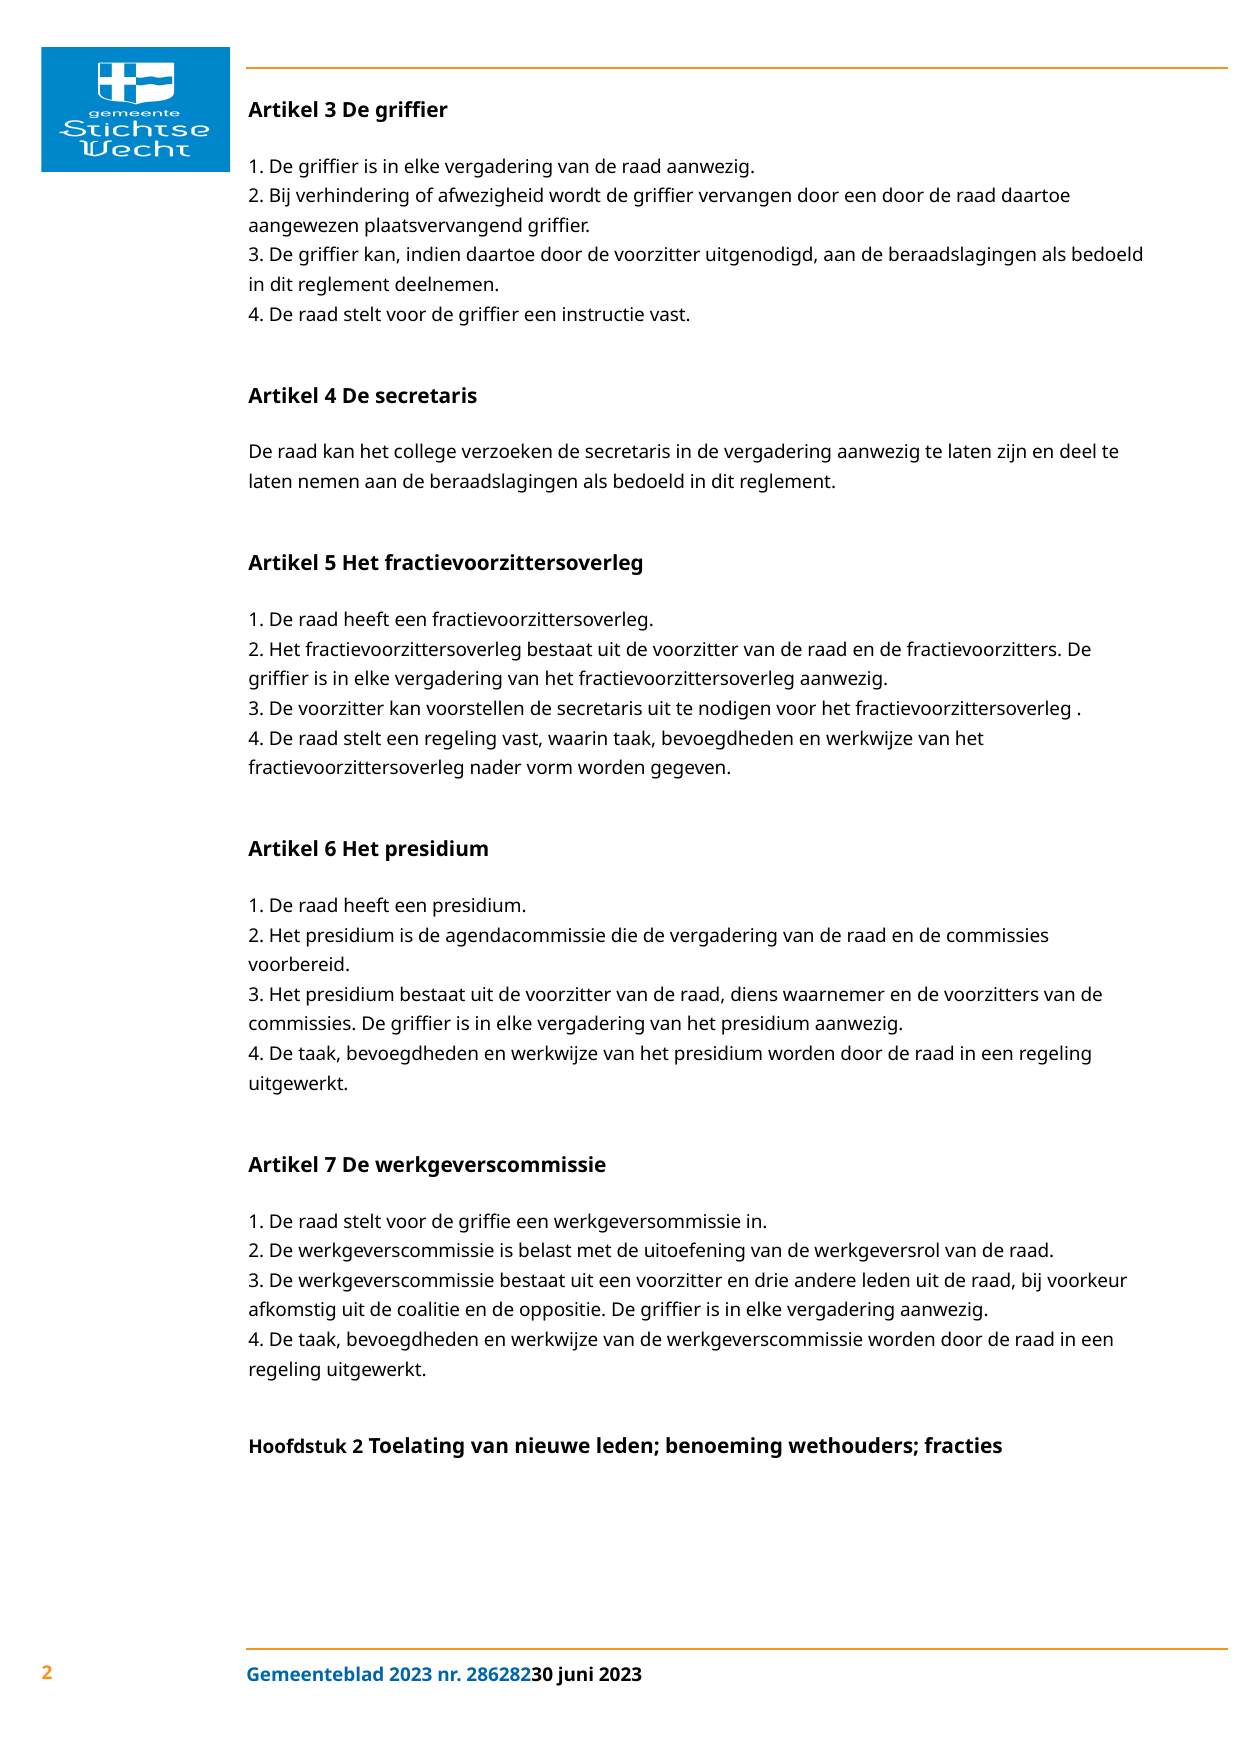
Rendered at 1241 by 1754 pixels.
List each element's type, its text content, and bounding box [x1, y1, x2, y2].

text 1. De griffier is in elke vergadering van de raad aanwezig. [248, 153, 1152, 178]
text 1. De raad stelt voor de griffie een werkgeversommissie in. [248, 1208, 1152, 1233]
text aangewezen plaatsvervangend griffier. [248, 212, 1152, 238]
text 4. De taak, bevoegdheden en werkwijze van het presidium worden door de raad in een regeling uitgewerkt. [248, 1040, 1152, 1096]
text 2. Het presidium is de agendacommissie die de vergadering van de raad en de commissies [248, 922, 1152, 948]
text 2. Bij verhindering of afwezigheid wordt de griffier vervangen door een door de raad daartoe [248, 182, 1152, 208]
text voorbereid. [248, 951, 1152, 977]
picture [137, 63, 174, 103]
text Artikel 5 Het fractievoorzittersoverleg [248, 548, 1152, 577]
text 3. De voorzitter kan voorstellen de secretaris uit te nodigen voor het fractievoorzittersoverleg . [248, 695, 1152, 721]
picture [99, 63, 135, 101]
text 2. Het fractievoorzittersoverleg bestaat uit de voorzitter van de raad en de fractievoorzitters. De griffier is in elke vergadering van het fractievoorzittersoverleg aanwezig. [248, 636, 1152, 691]
text 3. De griffier kan, indien daartoe door de voorzitter uitgenodigd, aan de beraadslagingen als bedoeld in dit reglement deelnemen. [248, 242, 1152, 297]
text 3. De werkgeverscommissie bestaat uit een voorzitter en drie andere leden uit de raad, bij voorkeur afkomstig uit de coalitie en de oppositie. De griffier is in elke vergadering aanwezig. [248, 1267, 1152, 1322]
text Artikel 4 De secretaris [248, 381, 1152, 409]
text 4. De taak, bevoegdheden en werkwijze van de werkgeverscommissie worden door de raad in een regeling uitgewerkt. [248, 1326, 1152, 1381]
text 4. De raad stelt voor de griffier een instructie vast. [248, 301, 1152, 326]
text 1. De raad heeft een fractievoorzittersoverleg. [248, 606, 1152, 632]
text 3. Het presidium bestaat uit de voorzitter van de raad, diens waarnemer en de voorzitters van de commissies. De griffier is in elke vergadering van het presidium aanwezig. [248, 981, 1152, 1036]
text Artikel 7 De werkgeverscommissie [248, 1150, 1152, 1178]
text Artikel 3 De griffier [248, 95, 1152, 123]
text Hoofdstuk 2 Toelating van nieuwe leden; benoeming wethouders; fracties [248, 1431, 1152, 1459]
text 4. De raad stelt een regeling vast, waarin taak, bevoegdheden en werkwijze van het fractievoorzittersoverleg nader vorm worden gegeven. [248, 725, 1152, 780]
text De raad kan het college verzoeken de secretaris in de vergadering aanwezig te laten zijn en deel te laten nemen aan de beraadslagingen als bedoeld in dit reglement. [248, 439, 1152, 494]
text Artikel 6 Het presidium [248, 834, 1152, 863]
text 1. De raad heeft een presidium. [248, 892, 1152, 918]
text 2. De werkgeverscommissie is belast met de uitoefening van de werkgeversrol van de raad. [248, 1237, 1152, 1263]
